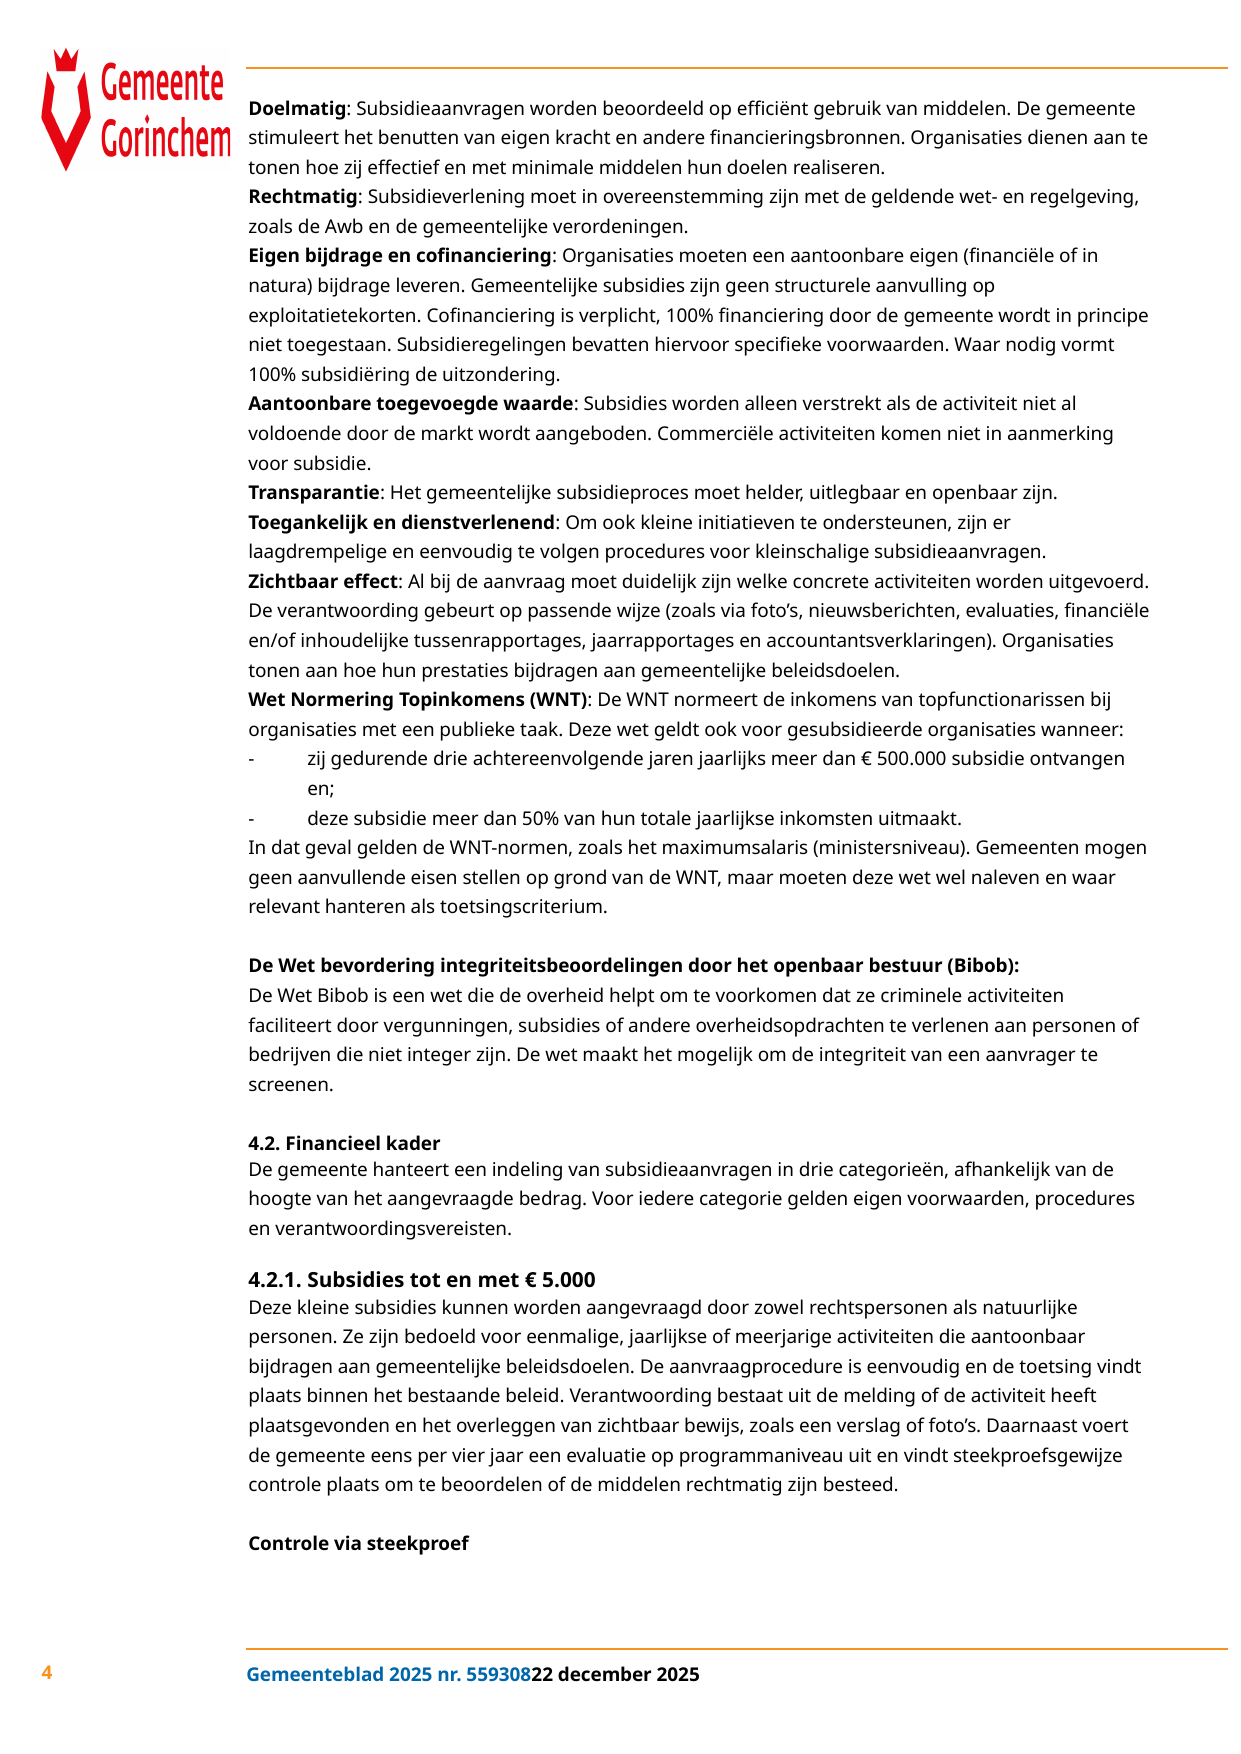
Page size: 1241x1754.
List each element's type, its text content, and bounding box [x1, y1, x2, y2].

text Transparantie: Het gemeentelijke subsidieproces moet helder, uitlegbaar en openbaar zijn. [248, 479, 1152, 505]
text De Wet bevordering integriteitsbeoordelingen door het openbaar bestuur (Bibob): [248, 953, 1152, 978]
list zij gedurende drie achtereenvolgende jaren jaarlijks meer dan € 500.000 subsidie ontvangen en; [248, 746, 1152, 801]
picture [41, 47, 231, 172]
text 4.2.1. Subsidies tot en met € 5.000 [248, 1266, 1152, 1294]
text Doelmatig: Subsidieaanvragen worden beoordeeld op efficiënt gebruik van middelen. De gemeente stimuleert het benutten van eigen kracht en andere financieringsbronnen. Organisaties dienen aan te tonen hoe zij effectief en met minimale middelen hun doelen realiseren. [248, 95, 1152, 180]
list deze subsidie meer dan 50% van hun totale jaarlijkse inkomsten uitmaakt. [248, 805, 1152, 831]
text 4.2. Financieel kader [248, 1130, 1152, 1156]
text Rechtmatig: Subsidieverlening moet in overeenstemming zijn met de geldende wet- en regelgeving, zoals de Awb en de gemeentelijke verordeningen. [248, 183, 1152, 239]
text Wet Normering Topinkomens (WNT): De WNT normeert de inkomens van topfunctionarissen bij organisaties met een publieke taak. Deze wet geldt ook voor gesubsidieerde organisaties wanneer: [248, 686, 1152, 742]
text De Wet Bibob is een wet die de overheid helpt om te voorkomen dat ze criminele activiteiten faciliteert door vergunningen, subsidies of andere overheidsopdrachten te verlenen aan personen of bedrijven die niet integer zijn. De wet maakt het mogelijk om de integriteit van een aanvrager te screenen. [248, 982, 1152, 1097]
text Controle via steekproef [248, 1531, 1152, 1556]
text Deze kleine subsidies kunnen worden aangevraagd door zowel rechtspersonen als natuurlijke personen. Ze zijn bedoeld voor eenmalige, jaarlijkse of meerjarige activiteiten die aantoonbaar bijdragen aan gemeentelijke beleidsdoelen. De aanvraagprocedure is eenvoudig en de toetsing vindt plaats binnen het bestaande beleid. Verantwoording bestaat uit de melding of de activiteit heeft plaatsgevonden en het overleggen van zichtbaar bewijs, zoals een verslag of foto’s. Daarnaast voert de gemeente eens per vier jaar een evaluatie op programmaniveau uit en vindt steekproefsgewijze controle plaats om te beoordelen of de middelen rechtmatig zijn besteed. [248, 1294, 1152, 1497]
text In dat geval gelden de WNT-normen, zoals het maximumsalaris (ministersniveau). Gemeenten mogen geen aanvullende eisen stellen op grond van de WNT, maar moeten deze wet wel naleven en waar relevant hanteren als toetsingscriterium. [248, 834, 1152, 919]
text Toegankelijk en dienstverlenend: Om ook kleine initiatieven te ondersteunen, zijn er laagdrempelige en eenvoudig te volgen procedures voor kleinschalige subsidieaanvragen. [248, 509, 1152, 564]
text De gemeente hanteert een indeling van subsidieaanvragen in drie categorieën, afhankelijk van de hoogte van het aangevraagde bedrag. Voor iedere categorie gelden eigen voorwaarden, procedures en verantwoordingsvereisten. [248, 1156, 1152, 1241]
text Eigen bijdrage en cofinanciering: Organisaties moeten een aantoonbare eigen (financiële of in natura) bijdrage leveren. Gemeentelijke subsidies zijn geen structurele aanvulling op exploitatietekorten. Cofinanciering is verplicht, 100% financiering door de gemeente wordt in principe niet toegestaan. Subsidieregelingen bevatten hiervoor specifieke voorwaarden. Waar nodig vormt 100% subsidiëring de uitzondering. [248, 243, 1152, 387]
text Zichtbaar effect: Al bij de aanvraag moet duidelijk zijn welke concrete activiteiten worden uitgevoerd. De verantwoording gebeurt op passende wijze (zoals via foto’s, nieuwsberichten, evaluaties, financiële en/of inhoudelijke tussenrapportages, jaarrapportages en accountantsverklaringen). Organisaties tonen aan hoe hun prestaties bijdragen aan gemeentelijke beleidsdoelen. [248, 568, 1152, 683]
text Aantoonbare toegevoegde waarde: Subsidies worden alleen verstrekt als de activiteit niet al voldoende door de markt wordt aangeboden. Commerciële activiteiten komen niet in aanmerking voor subsidie. [248, 391, 1152, 476]
